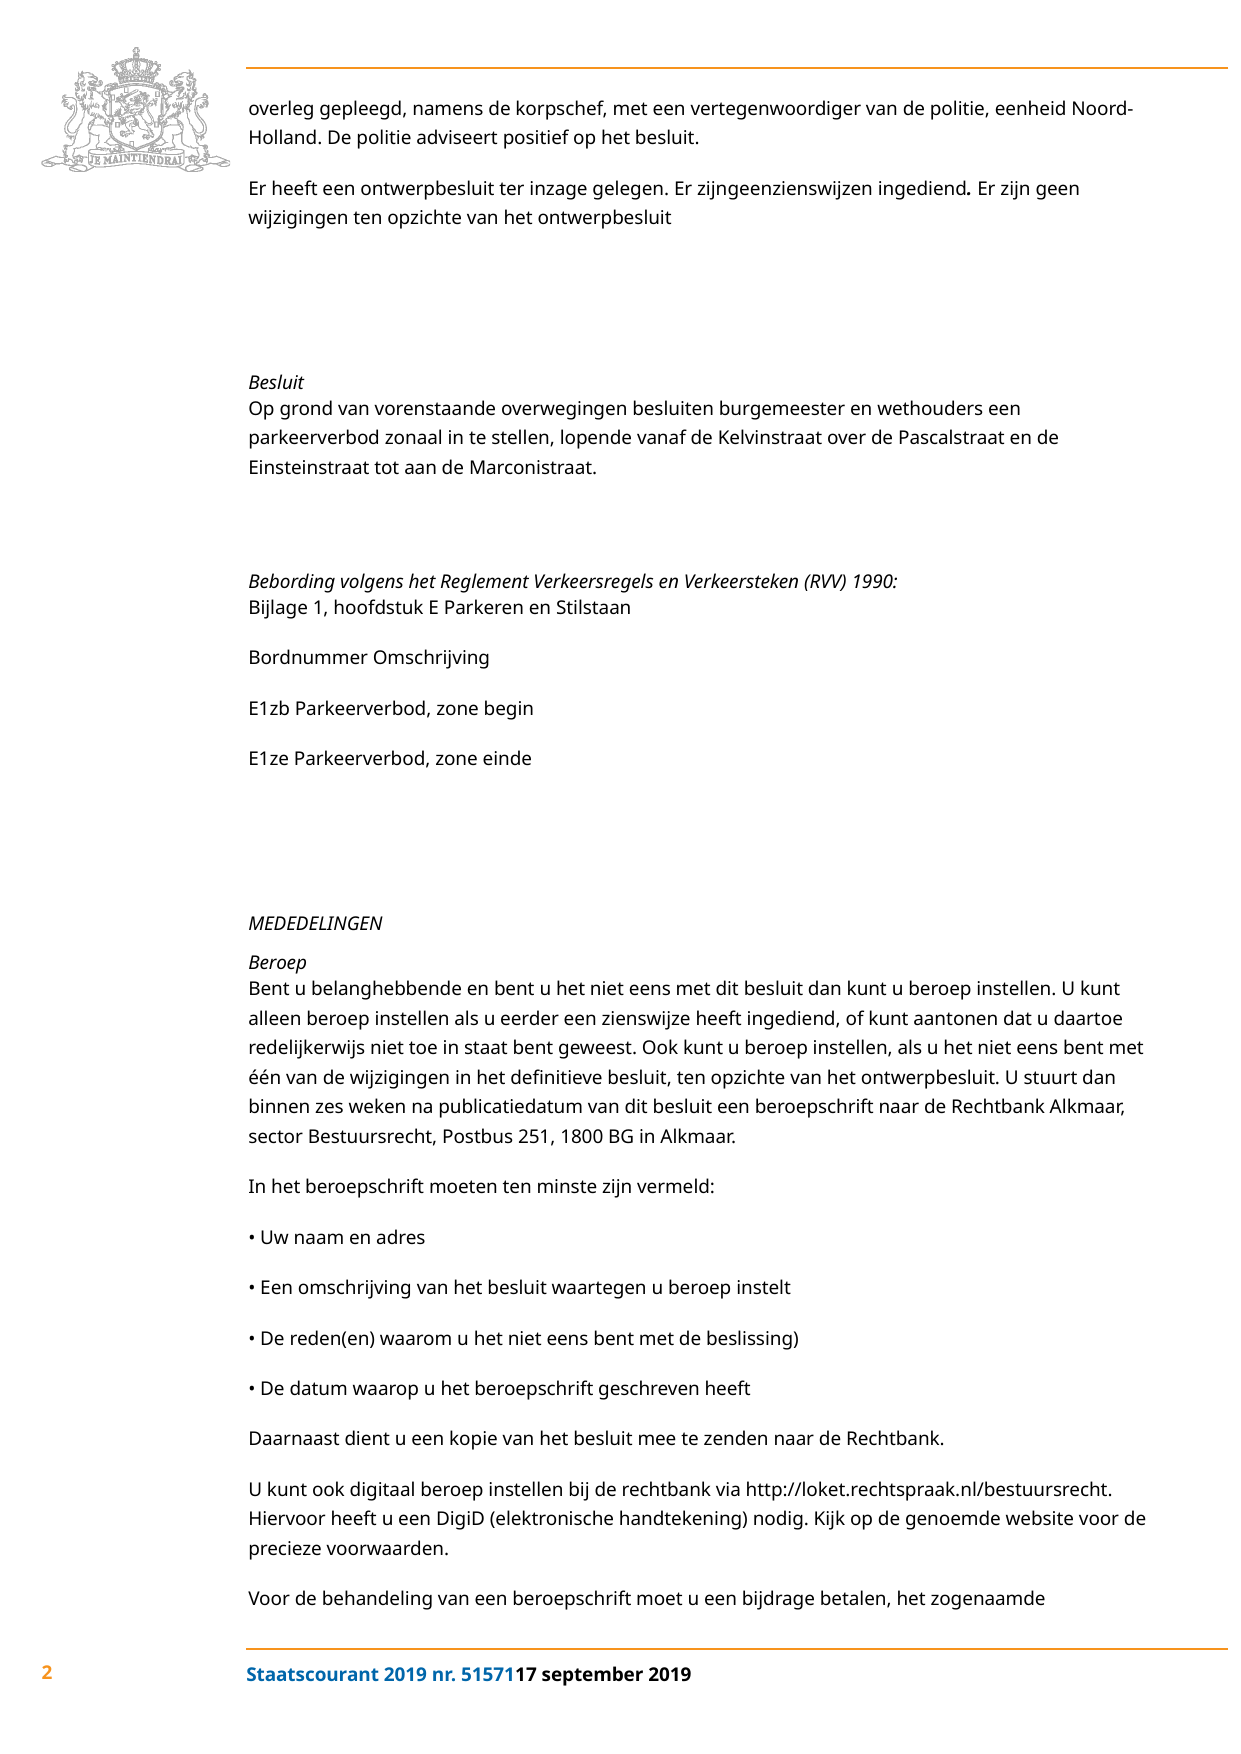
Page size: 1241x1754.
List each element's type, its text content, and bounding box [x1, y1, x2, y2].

text In het beroepschrift moeten ten minste zijn vermeld: [248, 1173, 1152, 1199]
text • Een omschrijving van het besluit waartegen u beroep instelt [248, 1274, 1152, 1300]
text Op grond van vorenstaande overwegingen besluiten burgemeester en wethouders een parkeerverbod zonaal in te stellen, lopende vanaf de Kelvinstraat over de Pascalstraat en de Einsteinstraat tot aan de Marconistraat. [248, 395, 1152, 480]
text E1ze Parkeerverbod, zone einde [248, 745, 1152, 771]
text Voor de behandeling van een beroepschrift moet u een bijdrage betalen, het zogenaamde [248, 1586, 1152, 1611]
text Bent u belanghebbende en bent u het niet eens met dit besluit dan kunt u beroep instellen. U kunt alleen beroep instellen als u eerder een zienswijze heeft ingediend, of kunt aantonen dat u daartoe redelijkerwijs niet toe in staat bent geweest. Ook kunt u beroep instellen, als u het niet eens bent met één van de wijzigingen in het definitieve besluit, ten opzichte van het ontwerpbesluit. U stuurt dan binnen zes weken na publicatiedatum van dit besluit een beroepschrift naar de Rechtbank Alkmaar, sector Bestuursrecht, Postbus 251, 1800 BG in Alkmaar. [248, 975, 1152, 1149]
text Er heeft een ontwerpbesluit ter inzage gelegen. Er zijngeenzienswijzen ingediend. Er zijn geen wijzigingen ten opzichte van het ontwerpbesluit [248, 175, 1152, 230]
text Bebording volgens het Reglement Verkeersregels en Verkeersteken (RVV) 1990: [248, 568, 1152, 594]
text • De datum waarop u het beroepschrift geschreven heeft [248, 1375, 1152, 1401]
text Bordnummer Omschrijving [248, 644, 1152, 670]
text U kunt ook digitaal beroep instellen bij de rechtbank via http://loket.rechtspraak.nl/bestuursrecht. Hiervoor heeft u een DigiD (elektronische handtekening) nodig. Kijk op de genoemde website voor de precieze voorwaarden. [248, 1476, 1152, 1561]
picture [41, 47, 231, 172]
text overleg gepleegd, namens de korpschef, met een vertegenwoordiger van de politie, eenheid Noord-Holland. De politie adviseert positief op het besluit. [248, 95, 1152, 150]
text • De reden(en) waarom u het niet eens bent met de beslissing) [248, 1325, 1152, 1351]
text Besluit [248, 369, 1152, 395]
text Beroep [248, 949, 1152, 975]
text E1zb Parkeerverbod, zone begin [248, 695, 1152, 721]
text Bijlage 1, hoofdstuk E Parkeren en Stilstaan [248, 594, 1152, 620]
text Daarnaast dient u een kopie van het besluit mee te zenden naar de Rechtbank. [248, 1426, 1152, 1451]
text MEDEDELINGEN [248, 910, 1152, 936]
text • Uw naam en adres [248, 1224, 1152, 1250]
